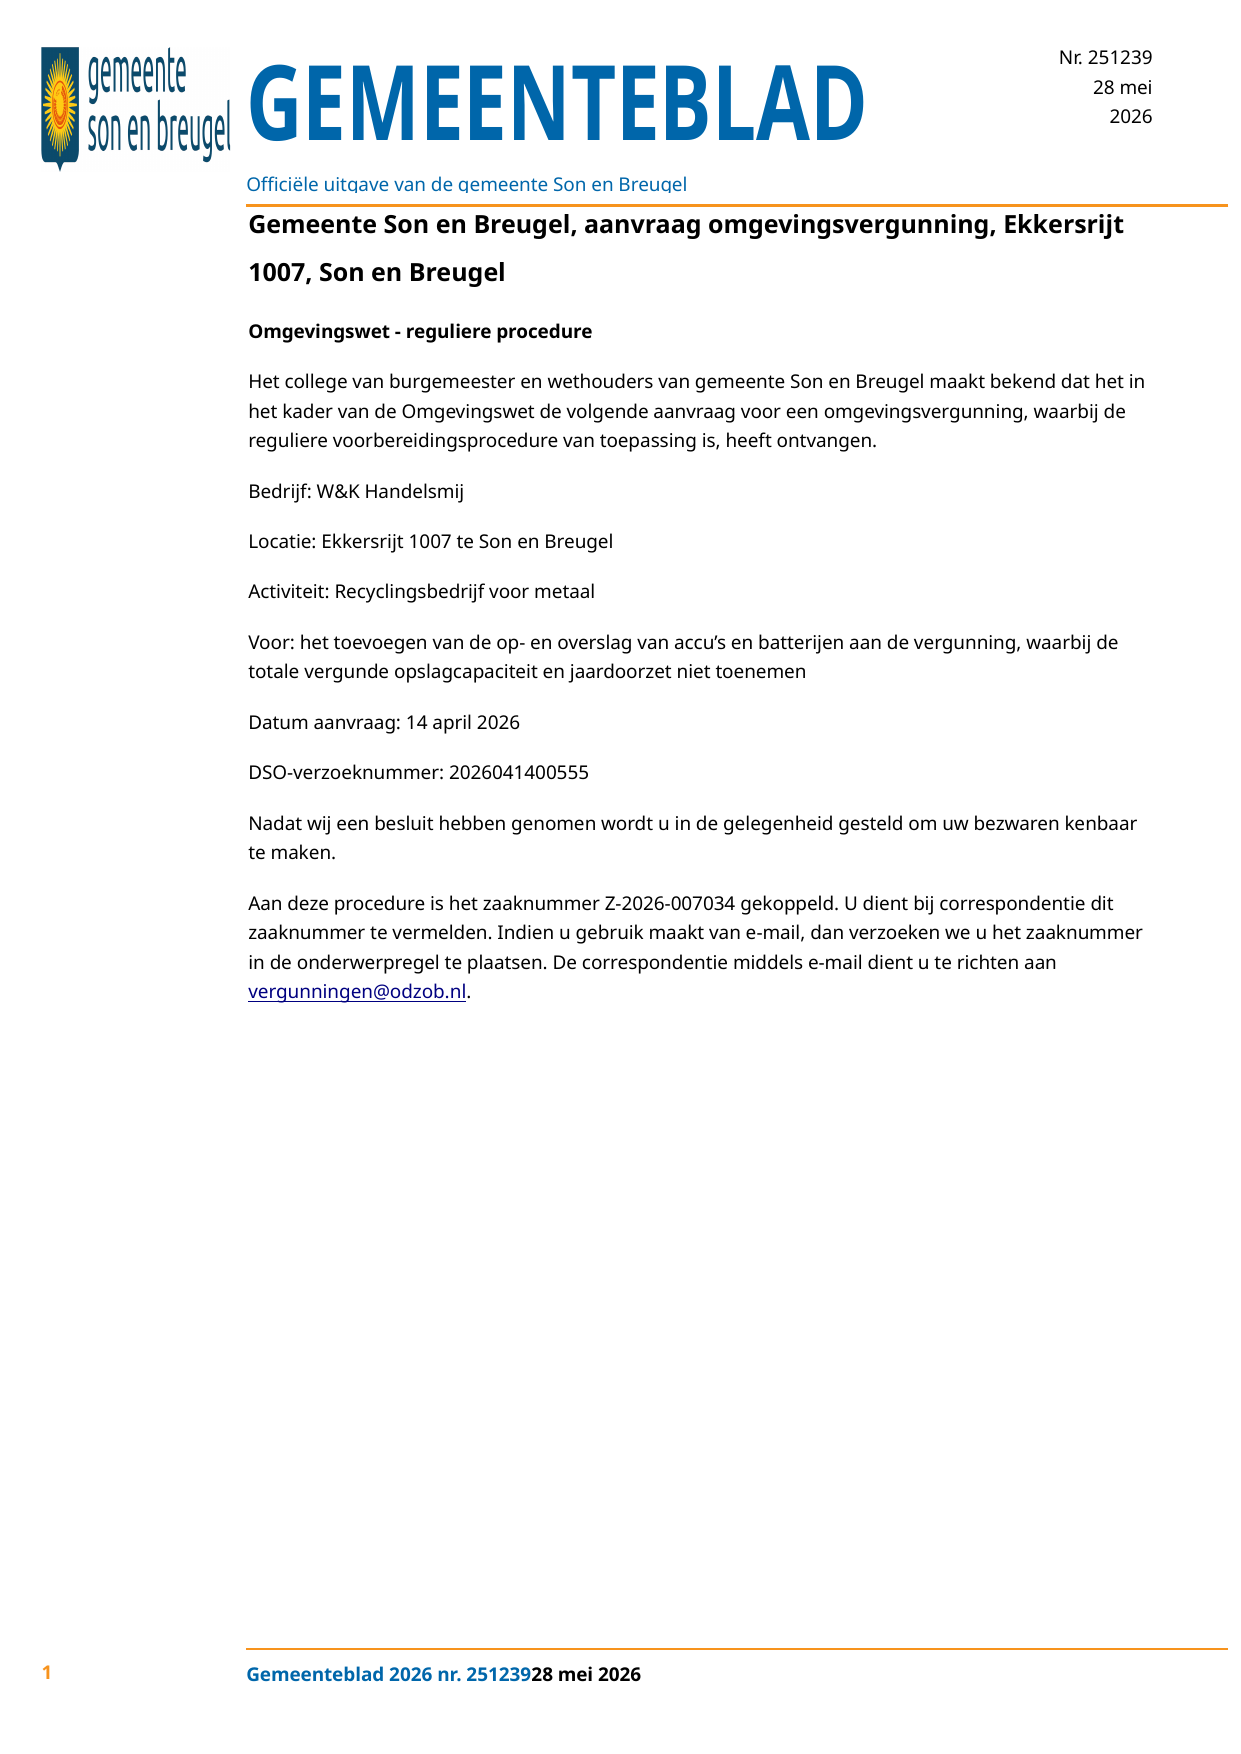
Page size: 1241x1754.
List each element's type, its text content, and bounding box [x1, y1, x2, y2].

text Locatie: Ekkersrijt 1007 te Son en Breugel [248, 528, 1152, 554]
text Gemeente Son en Breugel, aanvraag omgevingsvergunning, Ekkersrijt 1007, Son en Breugel [248, 207, 1152, 288]
text Voor: het toevoegen van de op- en overslag van accu’s en batterijen aan de vergunning, waarbij de totale vergunde opslagcapaciteit en jaardoorzet niet toenemen [248, 629, 1152, 684]
text Nadat wij een besluit hebben genomen wordt u in de gelegenheid gesteld om uw bezwaren kenbaar te maken. [248, 810, 1152, 865]
text Aan deze procedure is het zaaknummer Z-2026-007034 gekoppeld. U dient bij correspondentie dit zaaknummer te vermelden. Indien u gebruik maakt van e-mail, dan verzoeken we u het zaaknummer in de onderwerpregel te plaatsen. De correspondentie middels e-mail dient u te richten aan vergunningen@odzob.nl. [248, 890, 1152, 1004]
text Datum aanvraag: 14 april 2026 [248, 709, 1152, 735]
text DSO-verzoeknummer: 2026041400555 [248, 759, 1152, 785]
picture [41, 47, 231, 172]
text Activiteit: Recyclingsbedrijf voor metaal [248, 579, 1152, 604]
text Bedrijf: W&K Handelsmij [248, 478, 1152, 504]
text Omgevingswet - reguliere procedure [248, 318, 1152, 344]
text Het college van burgemeester en wethouders van gemeente Son en Breugel maakt bekend dat het in het kader van de Omgevingswet de volgende aanvraag voor een omgevingsvergunning, waarbij de reguliere voorbereidingsprocedure van toepassing is, heeft ontvangen. [248, 368, 1152, 453]
